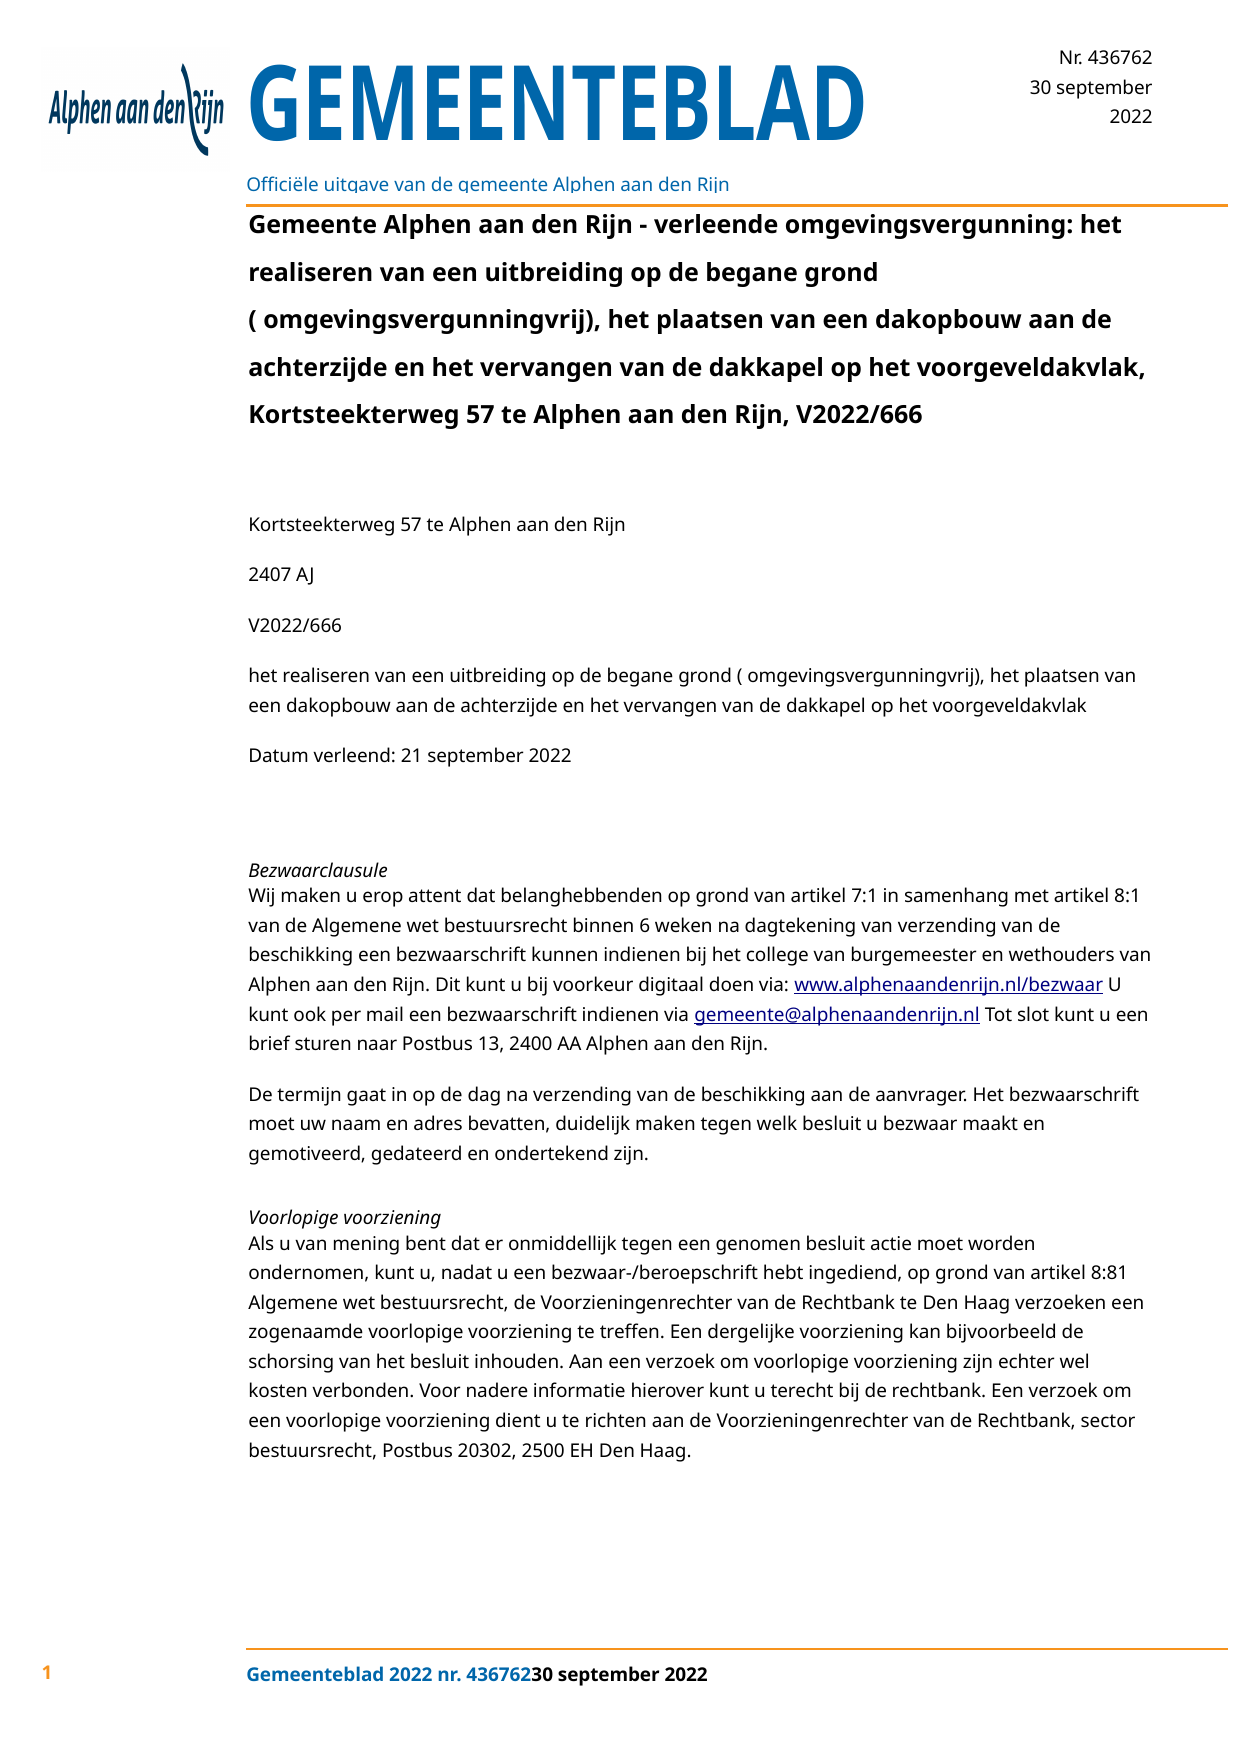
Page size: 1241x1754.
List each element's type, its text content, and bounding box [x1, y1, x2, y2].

text Bezwaarclausule [248, 857, 1152, 882]
picture [41, 47, 231, 172]
text 2407 AJ [248, 562, 1152, 587]
text De termijn gaat in op de dag na verzending van de beschikking aan de aanvrager. Het bezwaarschrift moet uw naam en adres bevatten, duidelijk maken tegen welk besluit u bezwaar maakt en gemotiveerd, gedateerd en ondertekend zijn. [248, 1081, 1152, 1166]
text Kortsteekterweg 57 te Alphen aan den Rijn [248, 511, 1152, 537]
text Datum verleend: 21 september 2022 [248, 742, 1152, 768]
text V2022/666 [248, 612, 1152, 638]
text het realiseren van een uitbreiding op de begane grond ( omgevingsvergunningvrij), het plaatsen van een dakopbouw aan de achterzijde en het vervangen van de dakkapel op het voorgeveldakvlak [248, 662, 1152, 718]
text Voorlopige voorziening [248, 1204, 1152, 1230]
text Wij maken u erop attent dat belanghebbenden op grond van artikel 7:1 in samenhang met artikel 8:1 van de Algemene wet bestuursrecht binnen 6 weken na dagtekening van verzending van de beschikking een bezwaarschrift kunnen indienen bij het college van burgemeester en wethouders van Alphen aan den Rijn. Dit kunt u bij voorkeur digitaal doen via: www.alphenaandenrijn.nl/bezwaar U kunt ook per mail een bezwaarschrift indienen via gemeente@alphenaandenrijn.nl Tot slot kunt u een brief sturen naar Postbus 13, 2400 AA Alphen aan den Rijn. [248, 882, 1152, 1056]
text Gemeente Alphen aan den Rijn - verleende omgevingsvergunning: het realiseren van een uitbreiding op de begane grond ( omgevingsvergunningvrij), het plaatsen van een dakopbouw aan de achterzijde en het vervangen van de dakkapel op het voorgeveldakvlak, Kortsteekterweg 57 te Alphen aan den Rijn, V2022/666 [248, 207, 1152, 431]
text Als u van mening bent dat er onmiddellijk tegen een genomen besluit actie moet worden ondernomen, kunt u, nadat u een bezwaar-/beroepschrift hebt ingediend, op grond van artikel 8:81 Algemene wet bestuursrecht, de Voorzieningenrechter van de Rechtbank te Den Haag verzoeken een zogenaamde voorlopige voorziening te treffen. Een dergelijke voorziening kan bijvoorbeeld de schorsing van het besluit inhouden. Aan een verzoek om voorlopige voorziening zijn echter wel kosten verbonden. Voor nadere informatie hierover kunt u terecht bij de rechtbank. Een verzoek om een voorlopige voorziening dient u te richten aan de Voorzieningenrechter van de Rechtbank, sector bestuursrecht, Postbus 20302, 2500 EH Den Haag. [248, 1230, 1152, 1462]
